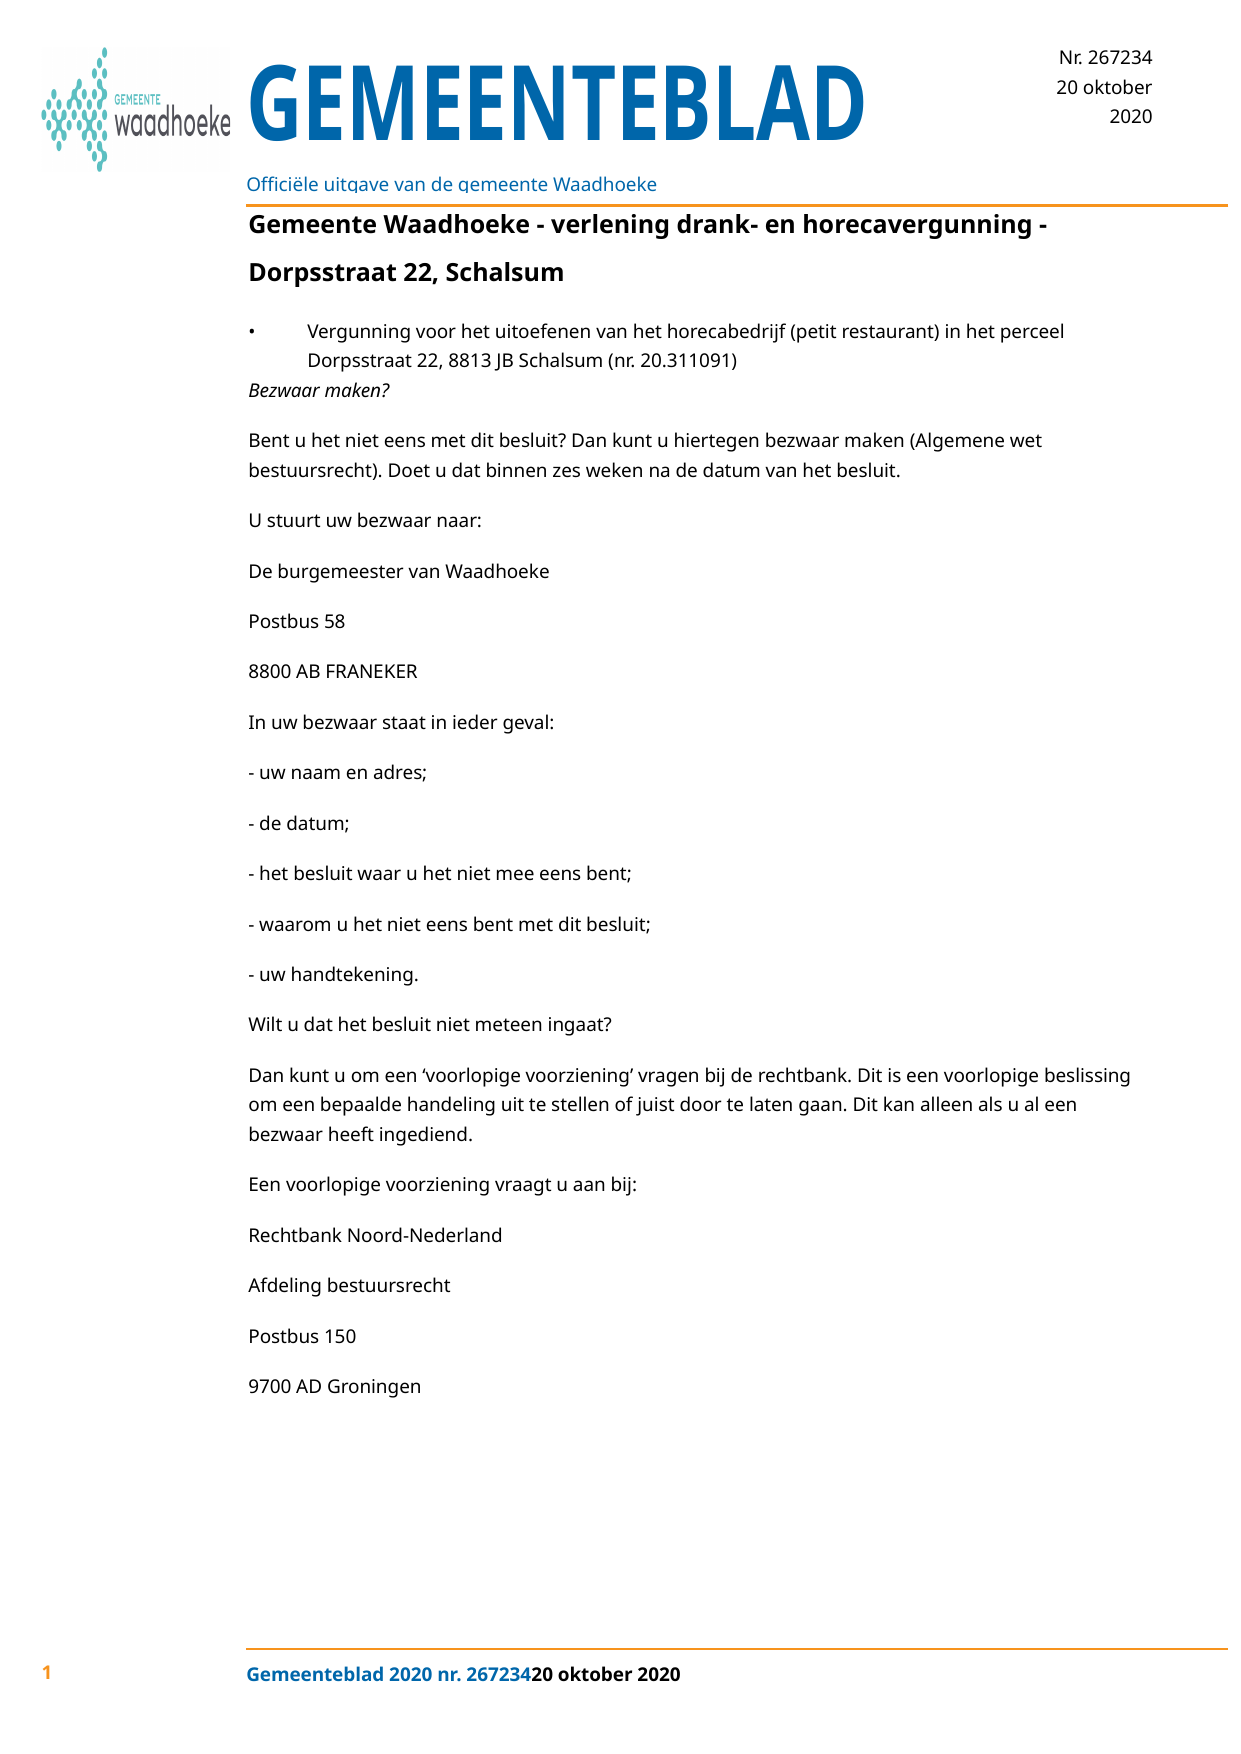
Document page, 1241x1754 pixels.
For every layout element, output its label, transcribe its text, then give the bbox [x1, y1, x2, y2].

text De burgemeester van Waadhoeke [248, 558, 1152, 584]
text - de datum; [248, 810, 1152, 836]
text - het besluit waar u het niet mee eens bent; [248, 860, 1152, 886]
text Afdeling bestuursrecht [248, 1272, 1152, 1298]
text Rechtbank Noord-Nederland [248, 1222, 1152, 1248]
text 8800 AB FRANEKER [248, 659, 1152, 684]
text 9700 AD Groningen [248, 1373, 1152, 1399]
text Gemeente Waadhoeke - verlening drank- en horecavergunning - Dorpsstraat 22, Schalsum [248, 207, 1152, 288]
text - waarom u het niet eens bent met dit besluit; [248, 911, 1152, 937]
text Bezwaar maken? [248, 377, 1152, 403]
text Dan kunt u om een ‘voorlopige voorziening’ vragen bij de rechtbank. Dit is een voorlopige beslissing om een bepaalde handeling uit te stellen of juist door te laten gaan. Dit kan alleen als u al een bezwaar heeft ingediend. [248, 1062, 1152, 1147]
text Bent u het niet eens met dit besluit? Dan kunt u hiertegen bezwaar maken (Algemene wet bestuursrecht). Doet u dat binnen zes weken na de datum van het besluit. [248, 427, 1152, 483]
text Postbus 150 [248, 1323, 1152, 1349]
text U stuurt uw bezwaar naar: [248, 507, 1152, 533]
text - uw handtekening. [248, 961, 1152, 987]
text Wilt u dat het besluit niet meteen ingaat? [248, 1012, 1152, 1037]
picture [41, 47, 231, 172]
text Postbus 58 [248, 608, 1152, 634]
list Vergunning voor het uitoefenen van het horecabedrijf (petit restaurant) in het perceel Dorpsstraat 22, 8813 JB Schalsum (nr. 20.311091) [248, 318, 1152, 373]
text In uw bezwaar staat in ieder geval: [248, 709, 1152, 735]
text Een voorlopige voorziening vraagt u aan bij: [248, 1172, 1152, 1197]
text - uw naam en adres; [248, 759, 1152, 785]
